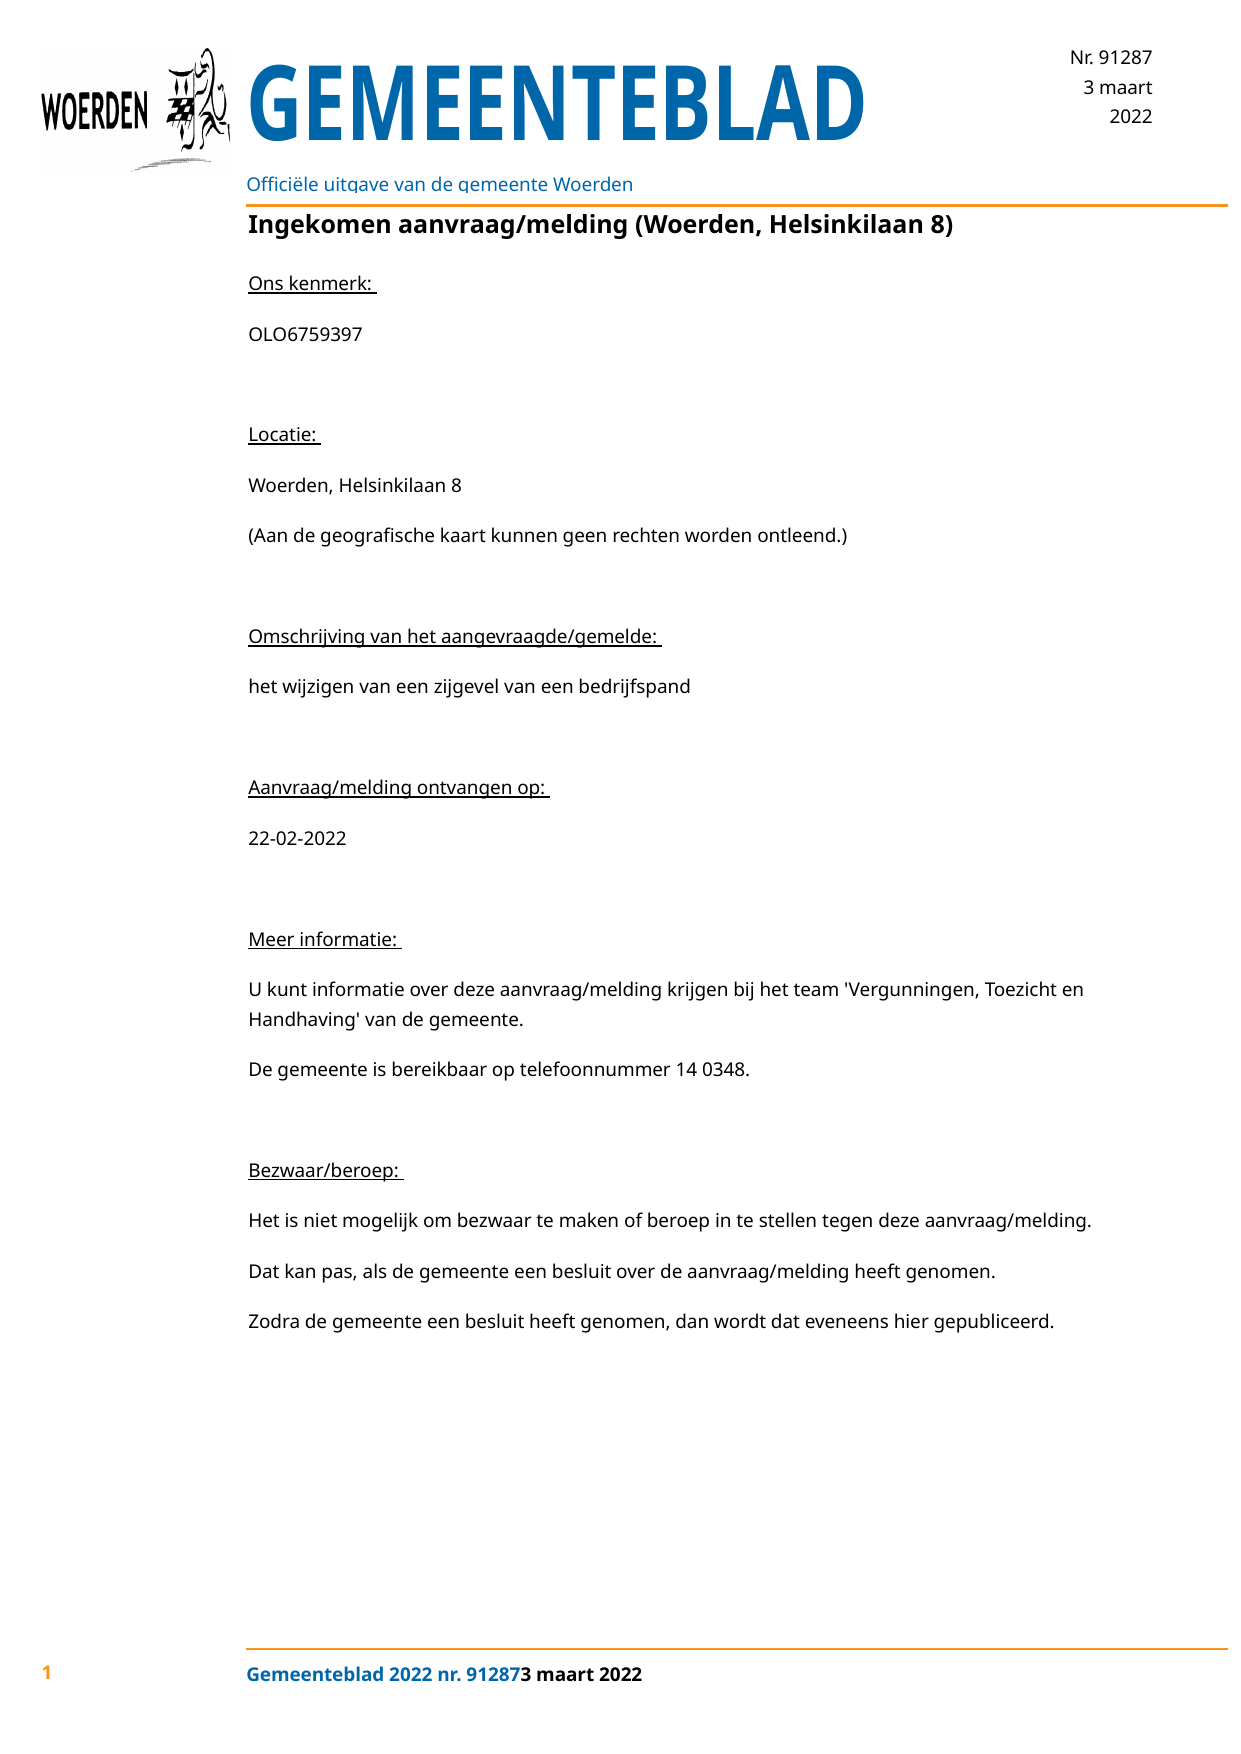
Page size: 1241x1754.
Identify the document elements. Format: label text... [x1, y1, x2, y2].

picture [41, 47, 231, 172]
text Ingekomen aanvraag/melding (Woerden, Helsinkilaan 8) [248, 207, 1152, 241]
text De gemeente is bereikbaar op telefoonnummer 14 0348. [248, 1056, 1152, 1082]
text Omschrijving van het aangevraagde/gemelde: [248, 623, 1152, 649]
text 22-02-2022 [248, 825, 1152, 851]
text Locatie: [248, 422, 1152, 447]
text Zodra de gemeente een besluit heeft genomen, dan wordt dat eveneens hier gepubliceerd. [248, 1308, 1152, 1334]
text Dat kan pas, als de gemeente een besluit over de aanvraag/melding heeft genomen. [248, 1258, 1152, 1283]
text Ons kenmerk: [248, 270, 1152, 296]
text Aanvraag/melding ontvangen op: [248, 774, 1152, 800]
text U kunt informatie over deze aanvraag/melding krijgen bij het team 'Vergunningen, Toezicht en Handhaving' van de gemeente. [248, 976, 1152, 1031]
text Het is niet mogelijk om bezwaar te maken of beroep in te stellen tegen deze aanvraag/melding. [248, 1207, 1152, 1233]
text Woerden, Helsinkilaan 8 [248, 472, 1152, 498]
text OLO6759397 [248, 321, 1152, 346]
text Bezwaar/beroep: [248, 1157, 1152, 1183]
text (Aan de geografische kaart kunnen geen rechten worden ontleend.) [248, 522, 1152, 548]
text het wijzigen van een zijgevel van een bedrijfspand [248, 674, 1152, 699]
text Meer informatie: [248, 926, 1152, 951]
